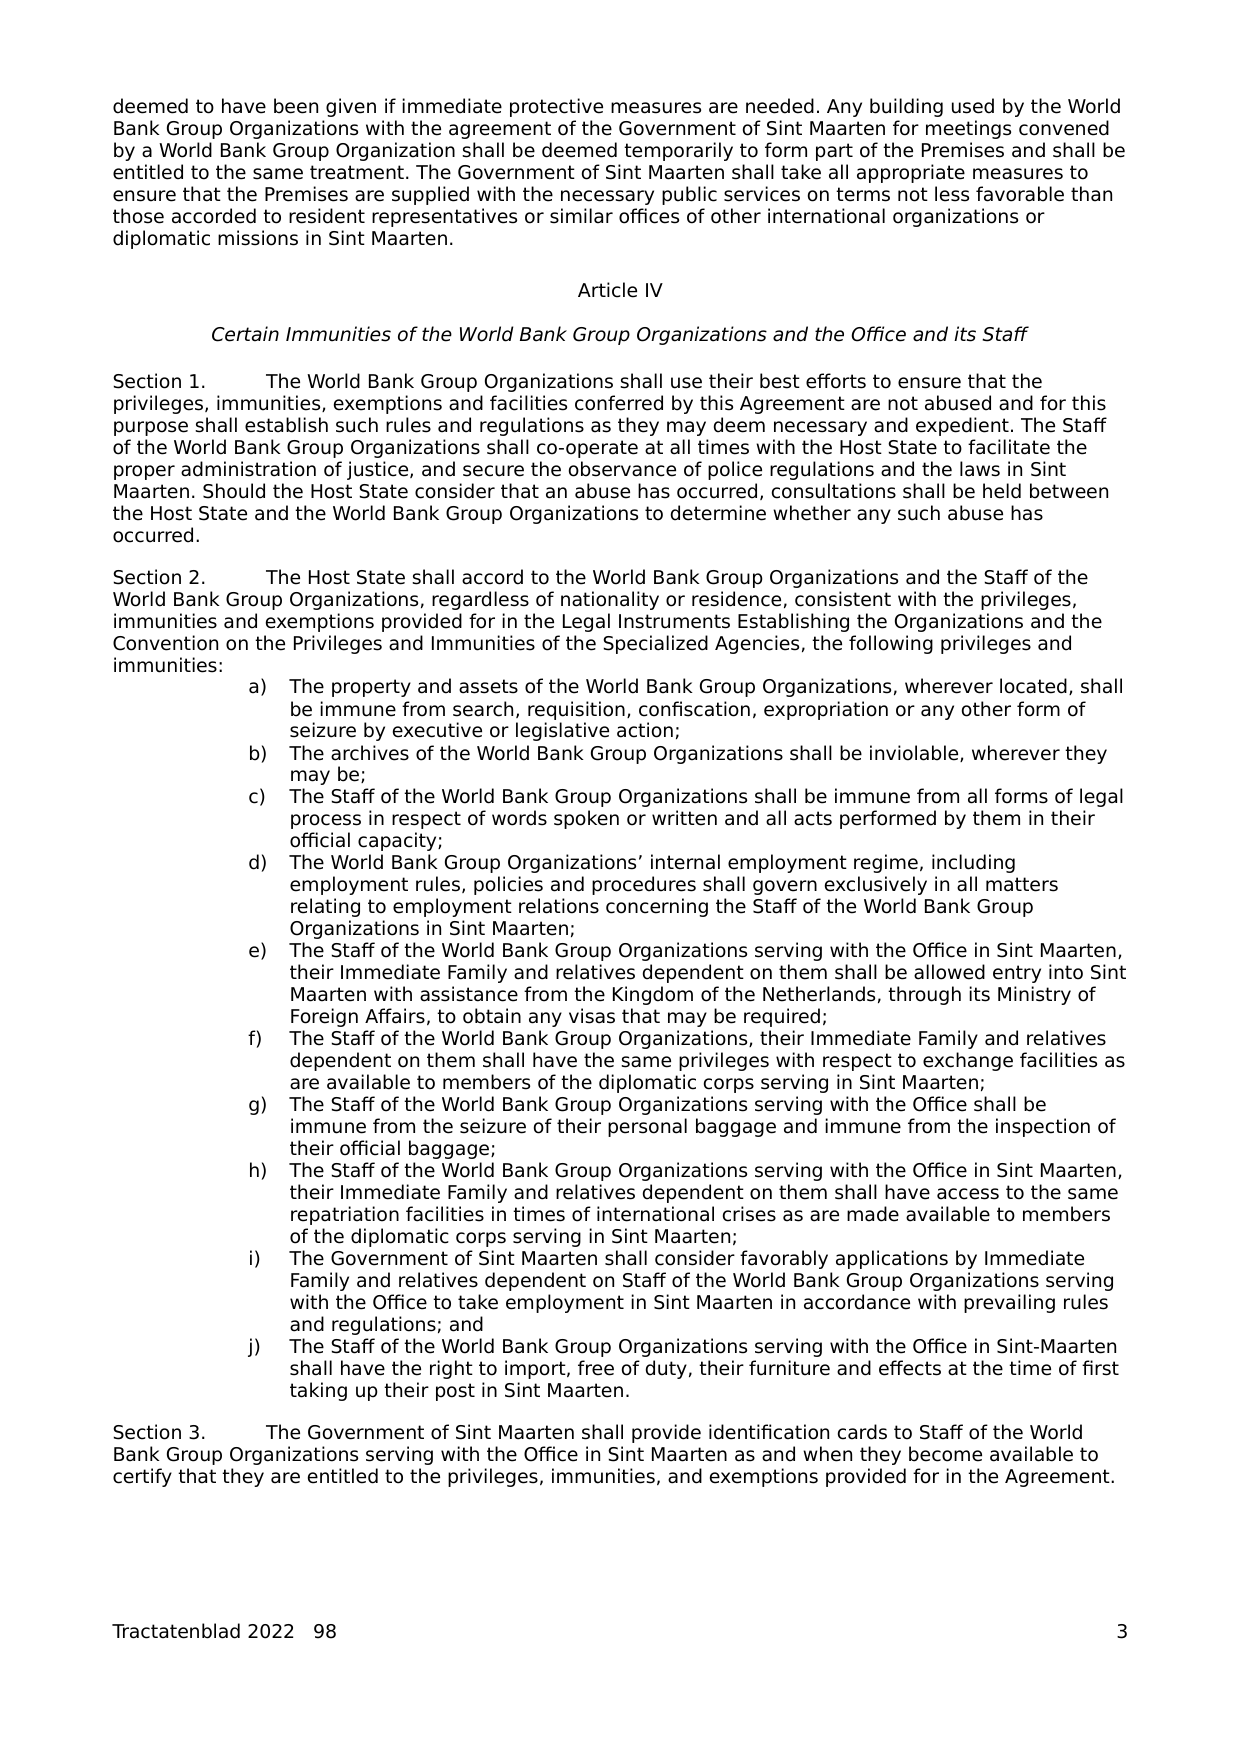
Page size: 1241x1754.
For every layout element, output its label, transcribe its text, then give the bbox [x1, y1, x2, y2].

text g) The Staff of the World Bank Group Organizations serving with the Office shall be immune from the seizure of their personal baggage and immune from the inspection of their official baggage; [248, 1094, 1128, 1160]
text j) The Staff of the World Bank Group Organizations serving with the Office in Sint-Maarten shall have the right to import, free of duty, their furniture and effects at the time of first taking up their post in Sint Maarten. [248, 1336, 1128, 1402]
text Section 3. The Government of Sint Maarten shall provide identification cards to Staff of the World Bank Group Organizations serving with the Office in Sint Maarten as and when they become available to certify that they are entitled to the privileges, immunities, and exemptions provided for in the Agreement. [112, 1422, 1128, 1488]
text b) The archives of the World Bank Group Organizations shall be inviolable, wherever they may be; [248, 742, 1128, 786]
text Section 1. The World Bank Group Organizations shall use their best efforts to ensure that the privileges, immunities, exemptions and facilities conferred by this Agreement are not abused and for this purpose shall establish such rules and regulations as they may deem necessary and expedient. The Staff of the World Bank Group Organizations shall co-operate at all times with the Host State to facilitate the proper administration of justice, and secure the observance of police regulations and the laws in Sint Maarten. Should the Host State consider that an abuse has occurred, consultations shall be held between the Host State and the World Bank Group Organizations to determine whether any such abuse has occurred. [112, 371, 1128, 547]
text d) The World Bank Group Organizations’ internal employment regime, including employment rules, policies and procedures shall govern exclusively in all matters relating to employment relations concerning the Staff of the World Bank Group Organizations in Sint Maarten; [248, 852, 1128, 940]
subtitle Article IV Certain Immunities of the World Bank Group Organizations and the Office and its Staff [112, 280, 1128, 346]
text Section 2. The Host State shall accord to the World Bank Group Organizations and the Staff of the World Bank Group Organizations, regardless of nationality or residence, consistent with the privileges, immunities and exemptions provided for in the Legal Instruments Establishing the Organizations and the Convention on the Privileges and Immunities of the Specialized Agencies, the following privileges and immunities: [112, 567, 1128, 676]
text deemed to have been given if immediate protective measures are needed. Any building used by the World Bank Group Organizations with the agreement of the Government of Sint Maarten for meetings convened by a World Bank Group Organization shall be deemed temporarily to form part of the Premises and shall be entitled to the same treatment. The Government of Sint Maarten shall take all appropriate measures to ensure that the Premises are supplied with the necessary public services on terms not less favorable than those accorded to resident representatives or similar offices of other international organizations or diplomatic missions in Sint Maarten. [112, 96, 1128, 250]
text a) The property and assets of the World Bank Group Organizations, wherever located, shall be immune from search, requisition, confiscation, expropriation or any other form of seizure by executive or legislative action; [248, 676, 1128, 742]
text e) The Staff of the World Bank Group Organizations serving with the Office in Sint Maarten, their Immediate Family and relatives dependent on them shall be allowed entry into Sint Maarten with assistance from the Kingdom of the Netherlands, through its Ministry of Foreign Affairs, to obtain any visas that may be required; [248, 940, 1128, 1028]
text i) The Government of Sint Maarten shall consider favorably applications by Immediate Family and relatives dependent on Staff of the World Bank Group Organizations serving with the Office to take employment in Sint Maarten in accordance with prevailing rules and regulations; and [248, 1248, 1128, 1336]
text h) The Staff of the World Bank Group Organizations serving with the Office in Sint Maarten, their Immediate Family and relatives dependent on them shall have access to the same repatriation facilities in times of international crises as are made available to members of the diplomatic corps serving in Sint Maarten; [248, 1160, 1128, 1248]
text c) The Staff of the World Bank Group Organizations shall be immune from all forms of legal process in respect of words spoken or written and all acts performed by them in their official capacity; [248, 786, 1128, 852]
text f) The Staff of the World Bank Group Organizations, their Immediate Family and relatives dependent on them shall have the same privileges with respect to exchange facilities as are available to members of the diplomatic corps serving in Sint Maarten; [248, 1028, 1128, 1094]
